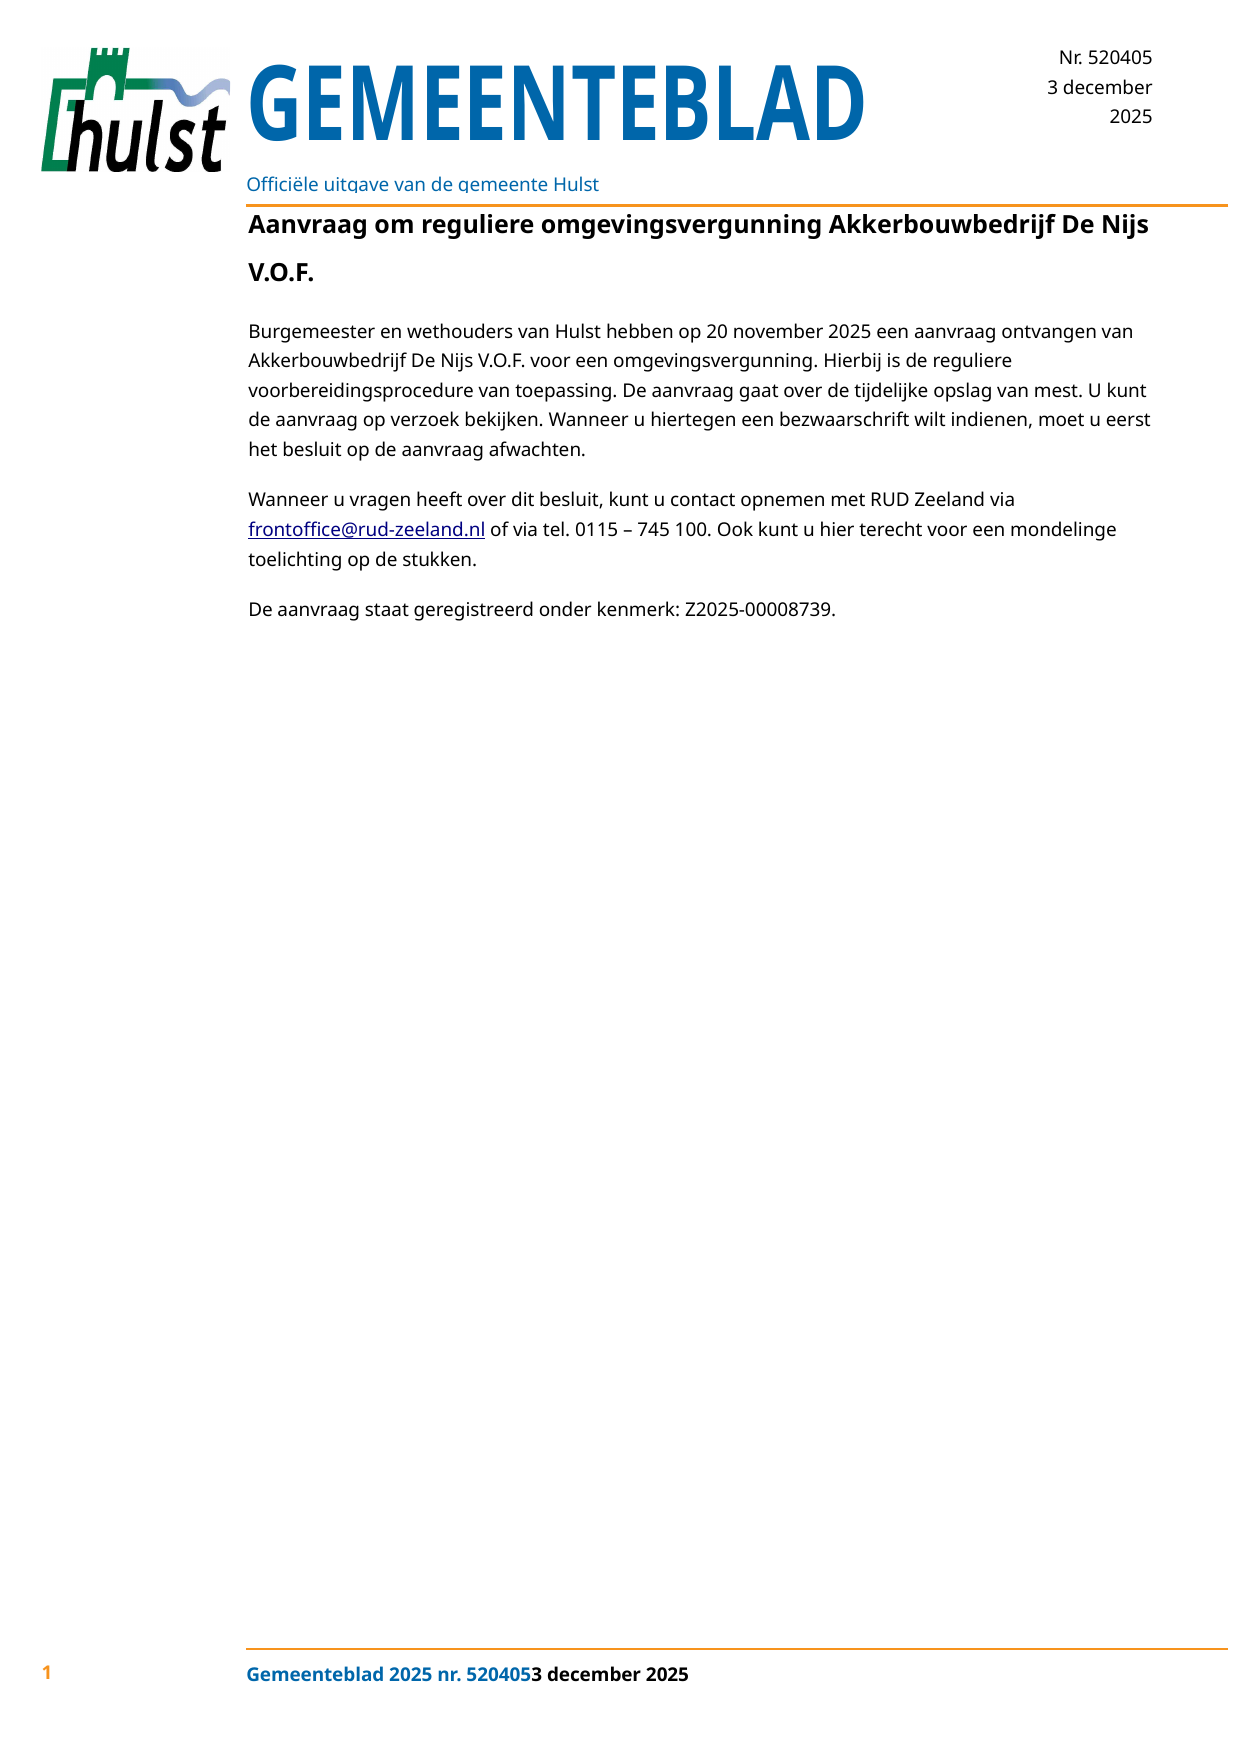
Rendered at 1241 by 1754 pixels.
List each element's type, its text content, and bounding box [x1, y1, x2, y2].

text Burgemeester en wethouders van Hulst hebben op 20 november 2025 een aanvraag ontvangen van Akkerbouwbedrijf De Nijs V.O.F. voor een omgevingsvergunning. Hierbij is de reguliere voorbereidingsprocedure van toepassing. De aanvraag gaat over de tijdelijke opslag van mest. U kunt de aanvraag op verzoek bekijken. Wanneer u hiertegen een bezwaarschrift wilt indienen, moet u eerst het besluit op de aanvraag afwachten. [248, 318, 1152, 462]
picture [41, 47, 231, 172]
text Wanneer u vragen heeft over dit besluit, kunt u contact opnemen met RUD Zeeland via frontoffice@rud-zeeland.nl of via tel. 0115 – 745 100. Ook kunt u hier terecht voor een mondelinge toelichting op de stukken. [248, 487, 1152, 572]
text Aanvraag om reguliere omgevingsvergunning Akkerbouwbedrijf De Nijs V.O.F. [248, 207, 1152, 288]
text De aanvraag staat geregistreerd onder kenmerk: Z2025-00008739. [248, 596, 1152, 622]
